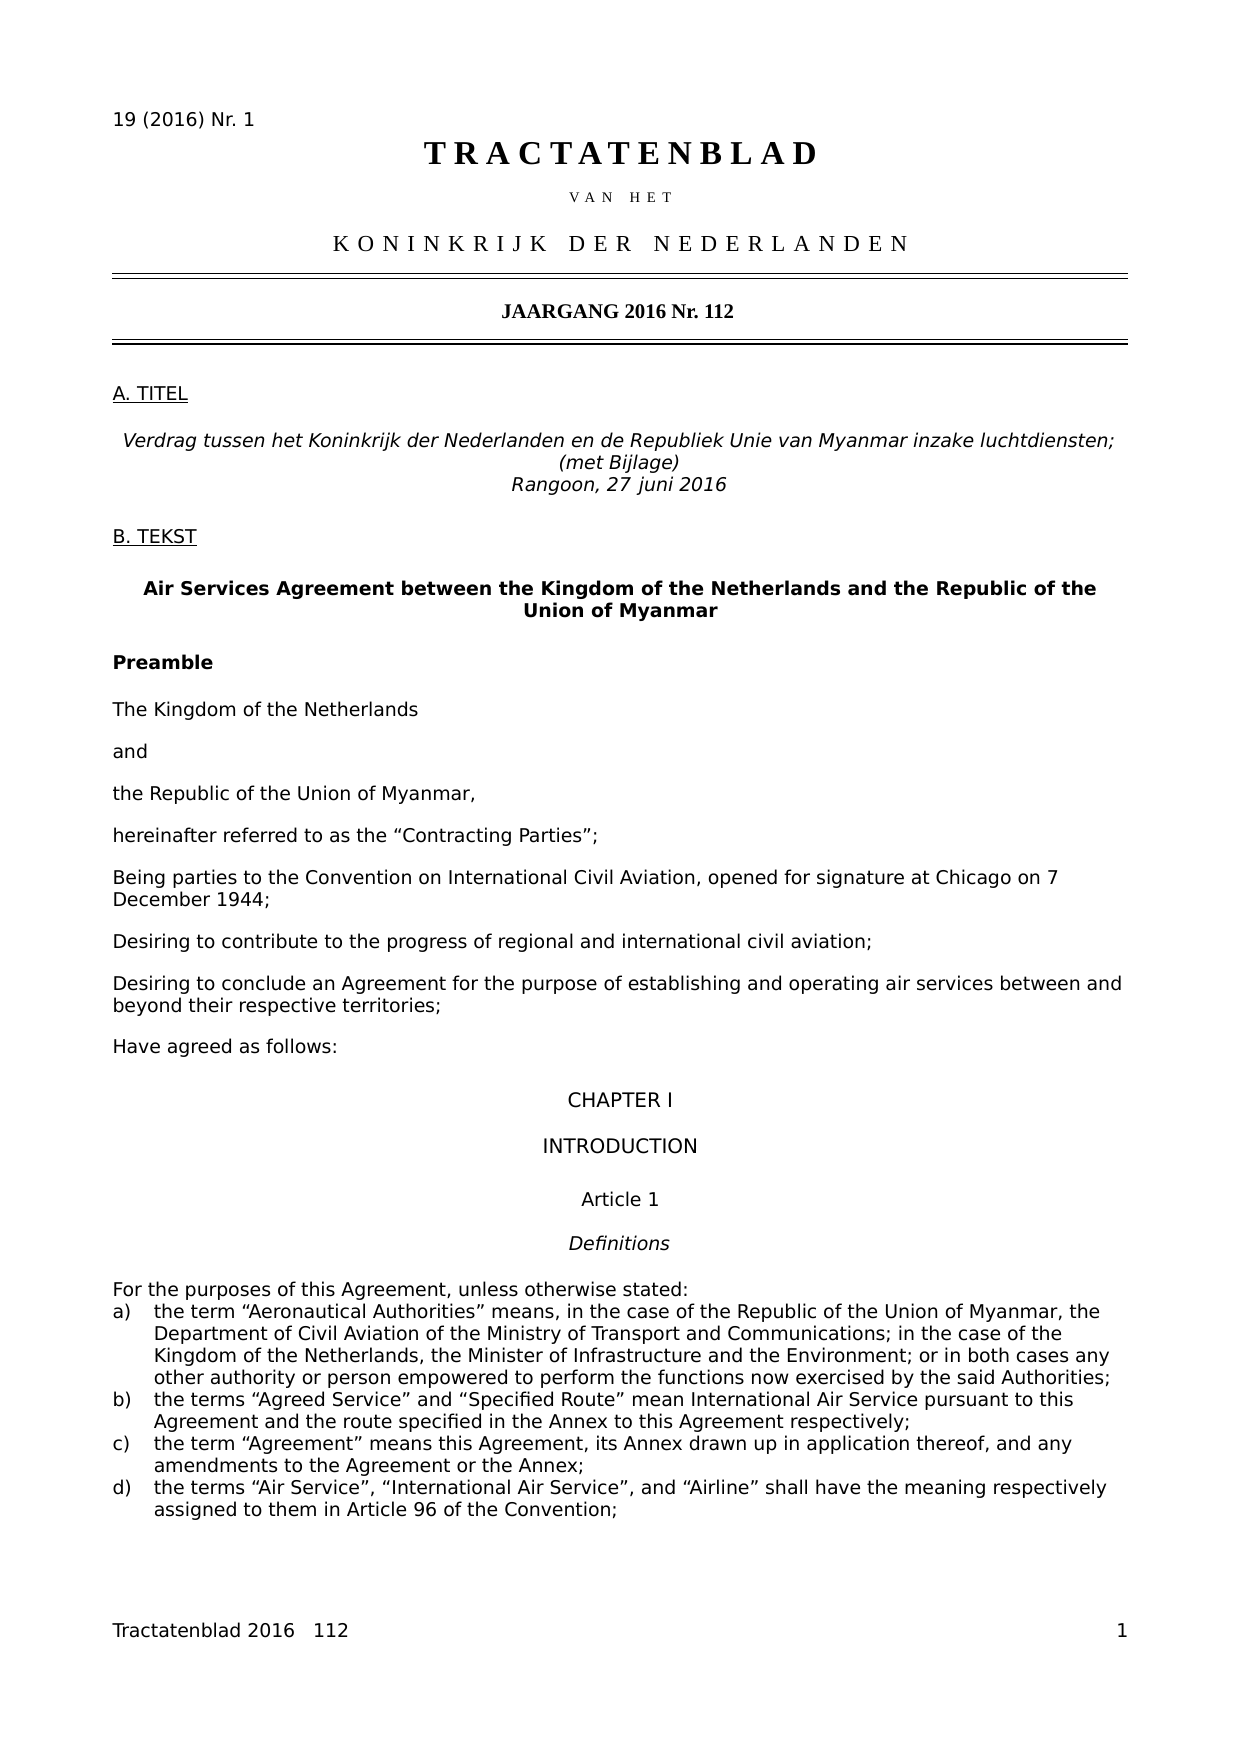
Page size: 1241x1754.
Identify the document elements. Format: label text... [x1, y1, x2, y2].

subtitle Air Services Agreement between the Kingdom of the Netherlands and the Republic of the Union of Myanmar [112, 578, 1128, 622]
text KONINKRIJK DER NEDERLANDEN [112, 229, 1128, 256]
text (met Bijlage) [112, 452, 1128, 474]
text Have agreed as follows: [112, 1036, 1128, 1058]
subtitle Preamble [112, 652, 1128, 674]
text hereinafter referred to as the “Contracting Parties”; [112, 824, 1128, 847]
text Desiring to contribute to the progress of regional and international civil aviation; [112, 931, 1128, 952]
text TRACTATENBLAD [112, 133, 1128, 172]
subtitle Article 1 Definitions [112, 1188, 1128, 1254]
text 19 (2016) Nr. 1 [112, 109, 1128, 131]
text VAN HET [112, 189, 1128, 206]
text JAARGANG 2016 Nr. 112 [112, 299, 1128, 323]
text d) the terms “Air Service”, “International Air Service”, and “Airline” shall have the meaning respectively assigned to them in Article 96 of the Convention; [112, 1477, 1128, 1521]
text The Kingdom of the Netherlands [112, 699, 1128, 721]
text and [112, 741, 1128, 763]
subtitle B. TEKST [112, 526, 1128, 548]
subtitle CHAPTER I INTRODUCTION [112, 1088, 1128, 1158]
text For the purposes of this Agreement, unless otherwise stated: [112, 1279, 1128, 1301]
text Rangoon, 27 juni 2016 [112, 474, 1128, 496]
text the Republic of the Union of Myanmar, [112, 783, 1128, 804]
text b) the terms “Agreed Service” and “Specified Route” mean International Air Service pursuant to this Agreement and the route specified in the Annex to this Agreement respectively; [112, 1389, 1128, 1433]
text c) the term “Agreement” means this Agreement, its Annex drawn up in application thereof, and any amendments to the Agreement or the Annex; [112, 1433, 1128, 1477]
text a) the term “Aeronautical Authorities” means, in the case of the Republic of the Union of Myanmar, the Department of Civil Aviation of the Ministry of Transport and Communications; in the case of the Kingdom of the Netherlands, the Minister of Infrastructure and the Environment; or in both cases any other authority or person empowered to perform the functions now exercised by the said Authorities; [112, 1301, 1128, 1389]
text Desiring to conclude an Agreement for the purpose of establishing and operating air services between and beyond their respective territories; [112, 972, 1128, 1016]
text Verdrag tussen het Koninkrijk der Nederlanden en de Republiek Unie van Myanmar inzake luchtdiensten; [112, 430, 1128, 452]
subtitle A. TITEL [112, 383, 1128, 405]
text Being parties to the Convention on International Civil Aviation, opened for signature at Chicago on 7 December 1944; [112, 867, 1128, 911]
